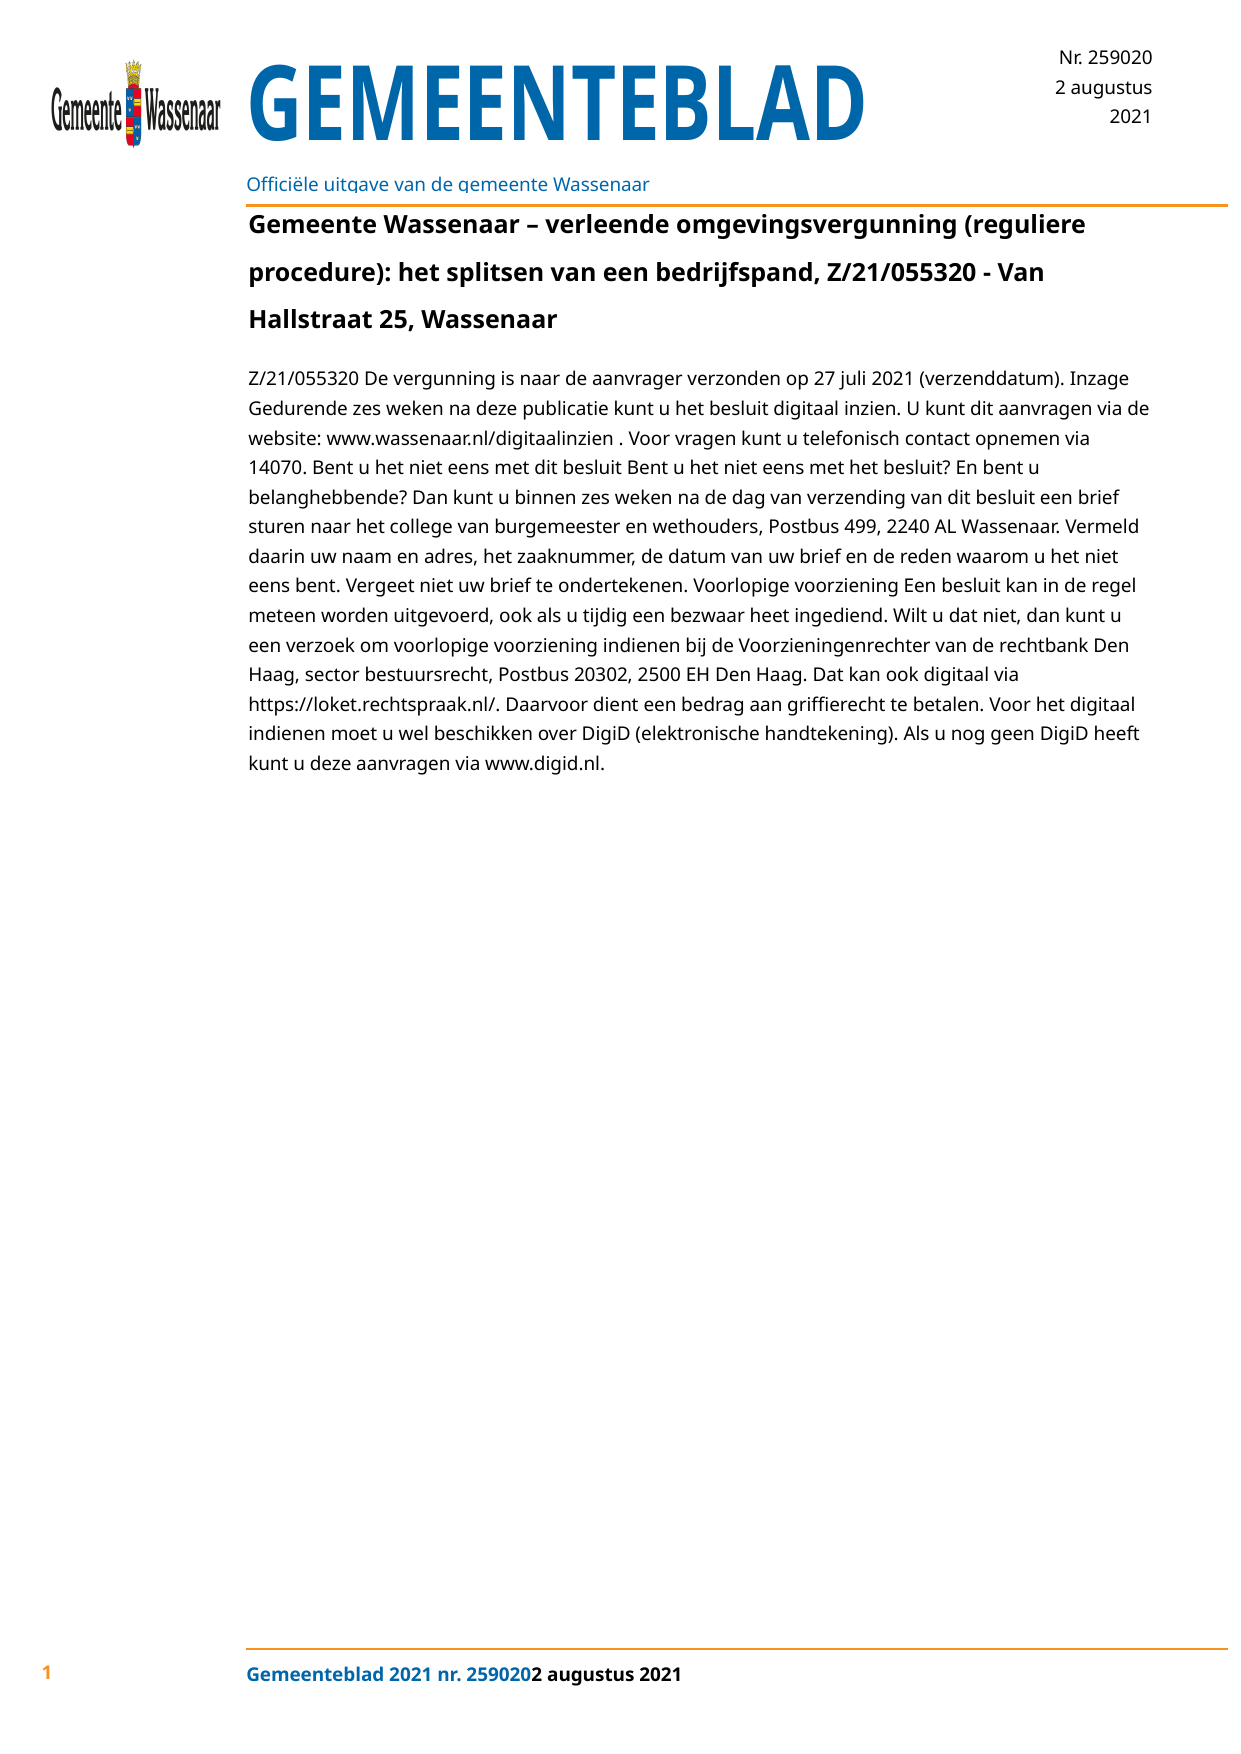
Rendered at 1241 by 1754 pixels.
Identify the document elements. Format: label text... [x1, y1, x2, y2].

picture [41, 47, 231, 172]
text Z/21/055320 De vergunning is naar de aanvrager verzonden op 27 juli 2021 (verzenddatum). Inzage Gedurende zes weken na deze publicatie kunt u het besluit digitaal inzien. U kunt dit aanvragen via de website: www.wassenaar.nl/digitaalinzien . Voor vragen kunt u telefonisch contact opnemen via 14070. Bent u het niet eens met dit besluit Bent u het niet eens met het besluit? En bent u belanghebbende? Dan kunt u binnen zes weken na de dag van verzending van dit besluit een brief sturen naar het college van burgemeester en wethouders, Postbus 499, 2240 AL Wassenaar. Vermeld daarin uw naam en adres, het zaaknummer, de datum van uw brief en de reden waarom u het niet eens bent. Vergeet niet uw brief te ondertekenen. Voorlopige voorziening Een besluit kan in de regel meteen worden uitgevoerd, ook als u tijdig een bezwaar heet ingediend. Wilt u dat niet, dan kunt u een verzoek om voorlopige voorziening indienen bij de Voorzieningenrechter van de rechtbank Den Haag, sector bestuursrecht, Postbus 20302, 2500 EH Den Haag. Dat kan ook digitaal via https://loket.rechtspraak.nl/. Daarvoor dient een bedrag aan griffierecht te betalen. Voor het digitaal indienen moet u wel beschikken over DigiD (elektronische handtekening). Als u nog geen DigiD heeft kunt u deze aanvragen via www.digid.nl. [248, 366, 1152, 776]
text Gemeente Wassenaar – verleende omgevingsvergunning (reguliere procedure): het splitsen van een bedrijfspand, Z/21/055320 - Van Hallstraat 25, Wassenaar [248, 207, 1152, 336]
